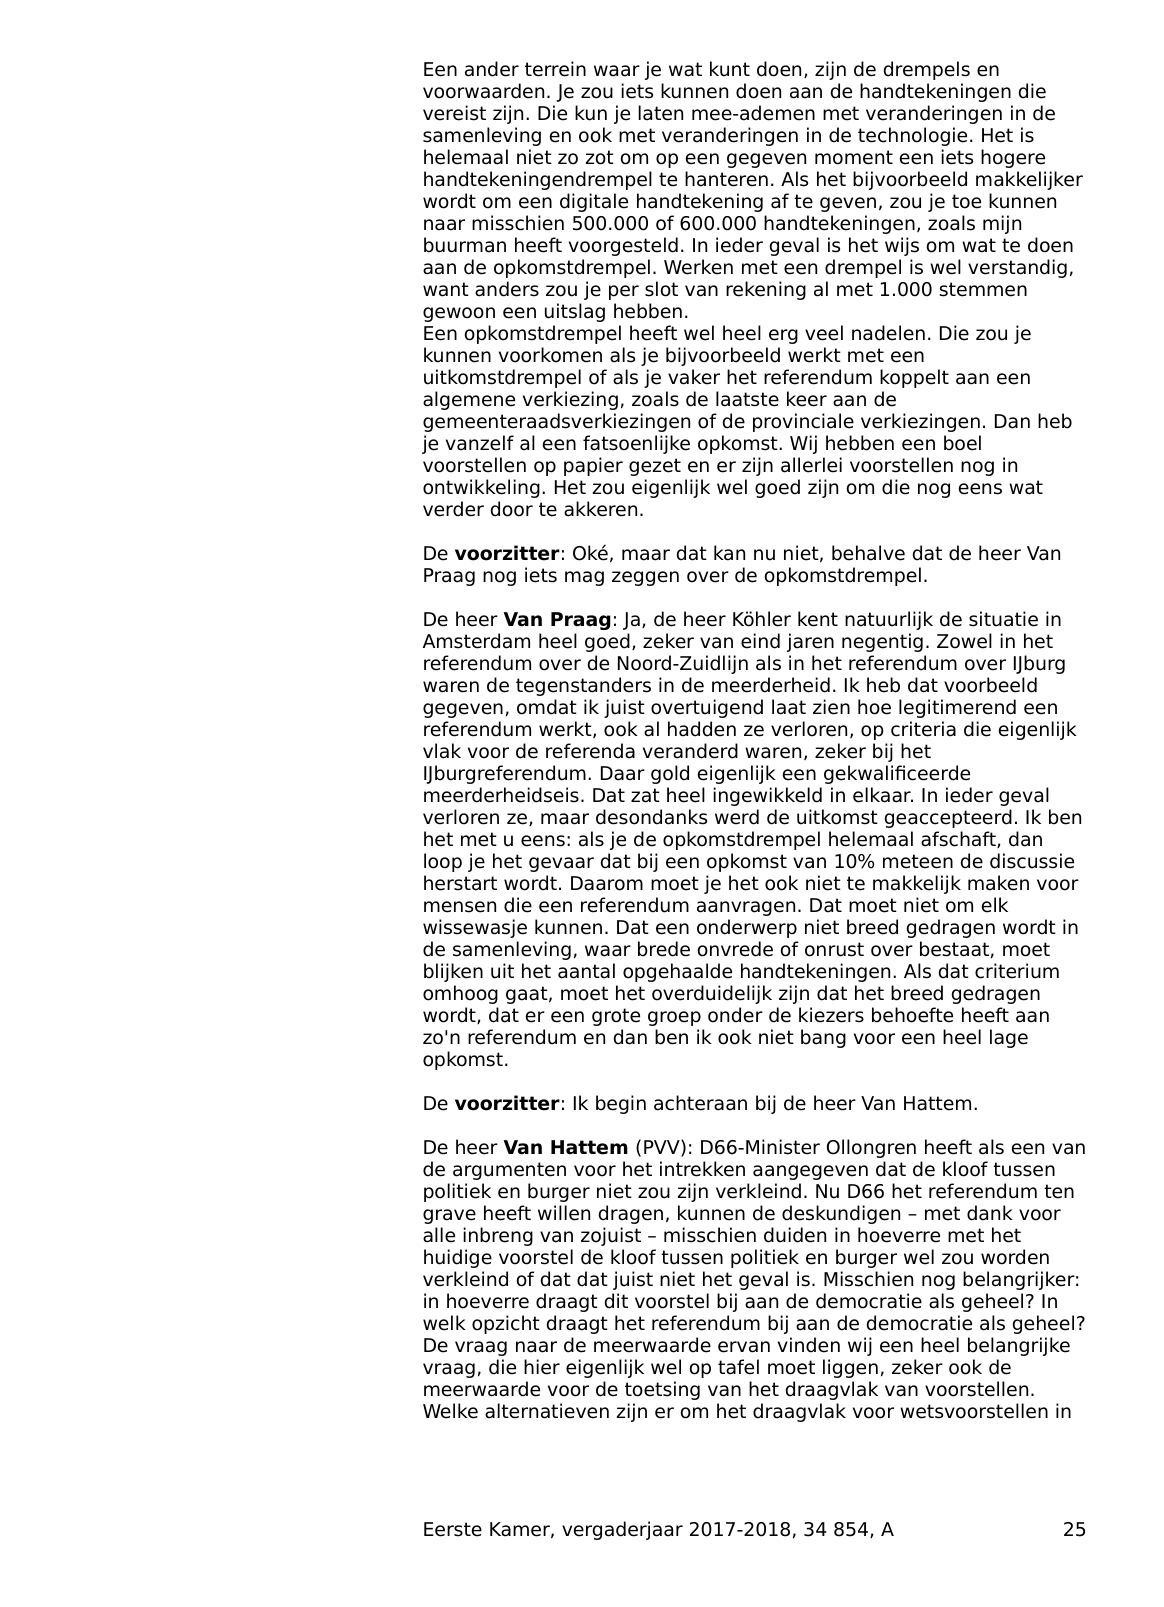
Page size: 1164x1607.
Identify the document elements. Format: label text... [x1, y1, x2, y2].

text Een ander terrein waar je wat kunt doen, zijn de drempels en voorwaarden. Je zou iets kunnen doen aan de handtekeningen die vereist zijn. Die kun je laten mee-ademen met veranderingen in de samenleving en ook met veranderingen in de technologie. Het is helemaal niet zo zot om op een gegeven moment een iets hogere handtekeningendrempel te hanteren. Als het bijvoorbeeld makkelijker wordt om een digitale handtekening af te geven, zou je toe kunnen naar misschien 500.000 of 600.000 handtekeningen, zoals mijn buurman heeft voorgesteld. In ieder geval is het wijs om wat te doen aan de opkomstdrempel. Werken met een drempel is wel verstandig, want anders zou je per slot van rekening al met 1.000 stemmen gewoon een uitslag hebben. [422, 59, 1087, 323]
text De heer Van Praag: Ja, de heer Köhler kent natuurlijk de situatie in Amsterdam heel goed, zeker van eind jaren negentig. Zowel in het referendum over de Noord-Zuidlijn als in het referendum over IJburg waren de tegenstanders in de meerderheid. Ik heb dat voorbeeld gegeven, omdat ik juist overtuigend laat zien hoe legitimerend een referendum werkt, ook al hadden ze verloren, op criteria die eigenlijk vlak voor de referenda veranderd waren, zeker bij het IJburgreferendum. Daar gold eigenlijk een gekwalificeerde meerderheidseis. Dat zat heel ingewikkeld in elkaar. In ieder geval verloren ze, maar desondanks werd de uitkomst geaccepteerd. Ik ben het met u eens: als je de opkomstdrempel helemaal afschaft, dan loop je het gevaar dat bij een opkomst van 10% meteen de discussie herstart wordt. Daarom moet je het ook niet te makkelijk maken voor mensen die een referendum aanvragen. Dat moet niet om elk wissewasje kunnen. Dat een onderwerp niet breed gedragen wordt in de samenleving, waar brede onvrede of onrust over bestaat, moet blijken uit het aantal opgehaalde handtekeningen. Als dat criterium omhoog gaat, moet het overduidelijk zijn dat het breed gedragen wordt, dat er een grote groep onder de kiezers behoefte heeft aan zo'n referendum en dan ben ik ook niet bang voor een heel lage opkomst. [422, 609, 1087, 1071]
text Een opkomstdrempel heeft wel heel erg veel nadelen. Die zou je kunnen voorkomen als je bijvoorbeeld werkt met een uitkomstdrempel of als je vaker het referendum koppelt aan een algemene verkiezing, zoals de laatste keer aan de gemeenteraadsverkiezingen of de provinciale verkiezingen. Dan heb je vanzelf al een fatsoenlijke opkomst. Wij hebben een boel voorstellen op papier gezet en er zijn allerlei voorstellen nog in ontwikkeling. Het zou eigenlijk wel goed zijn om die nog eens wat verder door te akkeren. [422, 323, 1087, 521]
text De voorzitter: Oké, maar dat kan nu niet, behalve dat de heer Van Praag nog iets mag zeggen over de opkomstdrempel. [422, 543, 1087, 587]
text De voorzitter: Ik begin achteraan bij de heer Van Hattem. [422, 1093, 1087, 1115]
text De heer Van Hattem (PVV): D66-Minister Ollongren heeft als een van de argumenten voor het intrekken aangegeven dat de kloof tussen politiek en burger niet zou zijn verkleind. Nu D66 het referendum ten grave heeft willen dragen, kunnen de deskundigen – met dank voor alle inbreng van zojuist – misschien duiden in hoeverre met het huidige voorstel de kloof tussen politiek en burger wel zou worden verkleind of dat dat juist niet het geval is. Misschien nog belangrijker: in hoeverre draagt dit voorstel bij aan de democratie als geheel? In welk opzicht draagt het referendum bij aan de democratie als geheel? De vraag naar de meerwaarde ervan vinden wij een heel belangrijke vraag, die hier eigenlijk wel op tafel moet liggen, zeker ook de meerwaarde voor de toetsing van het draagvlak van voorstellen. Welke alternatieven zijn er om het draagvlak voor wetsvoorstellen in [422, 1137, 1087, 1423]
